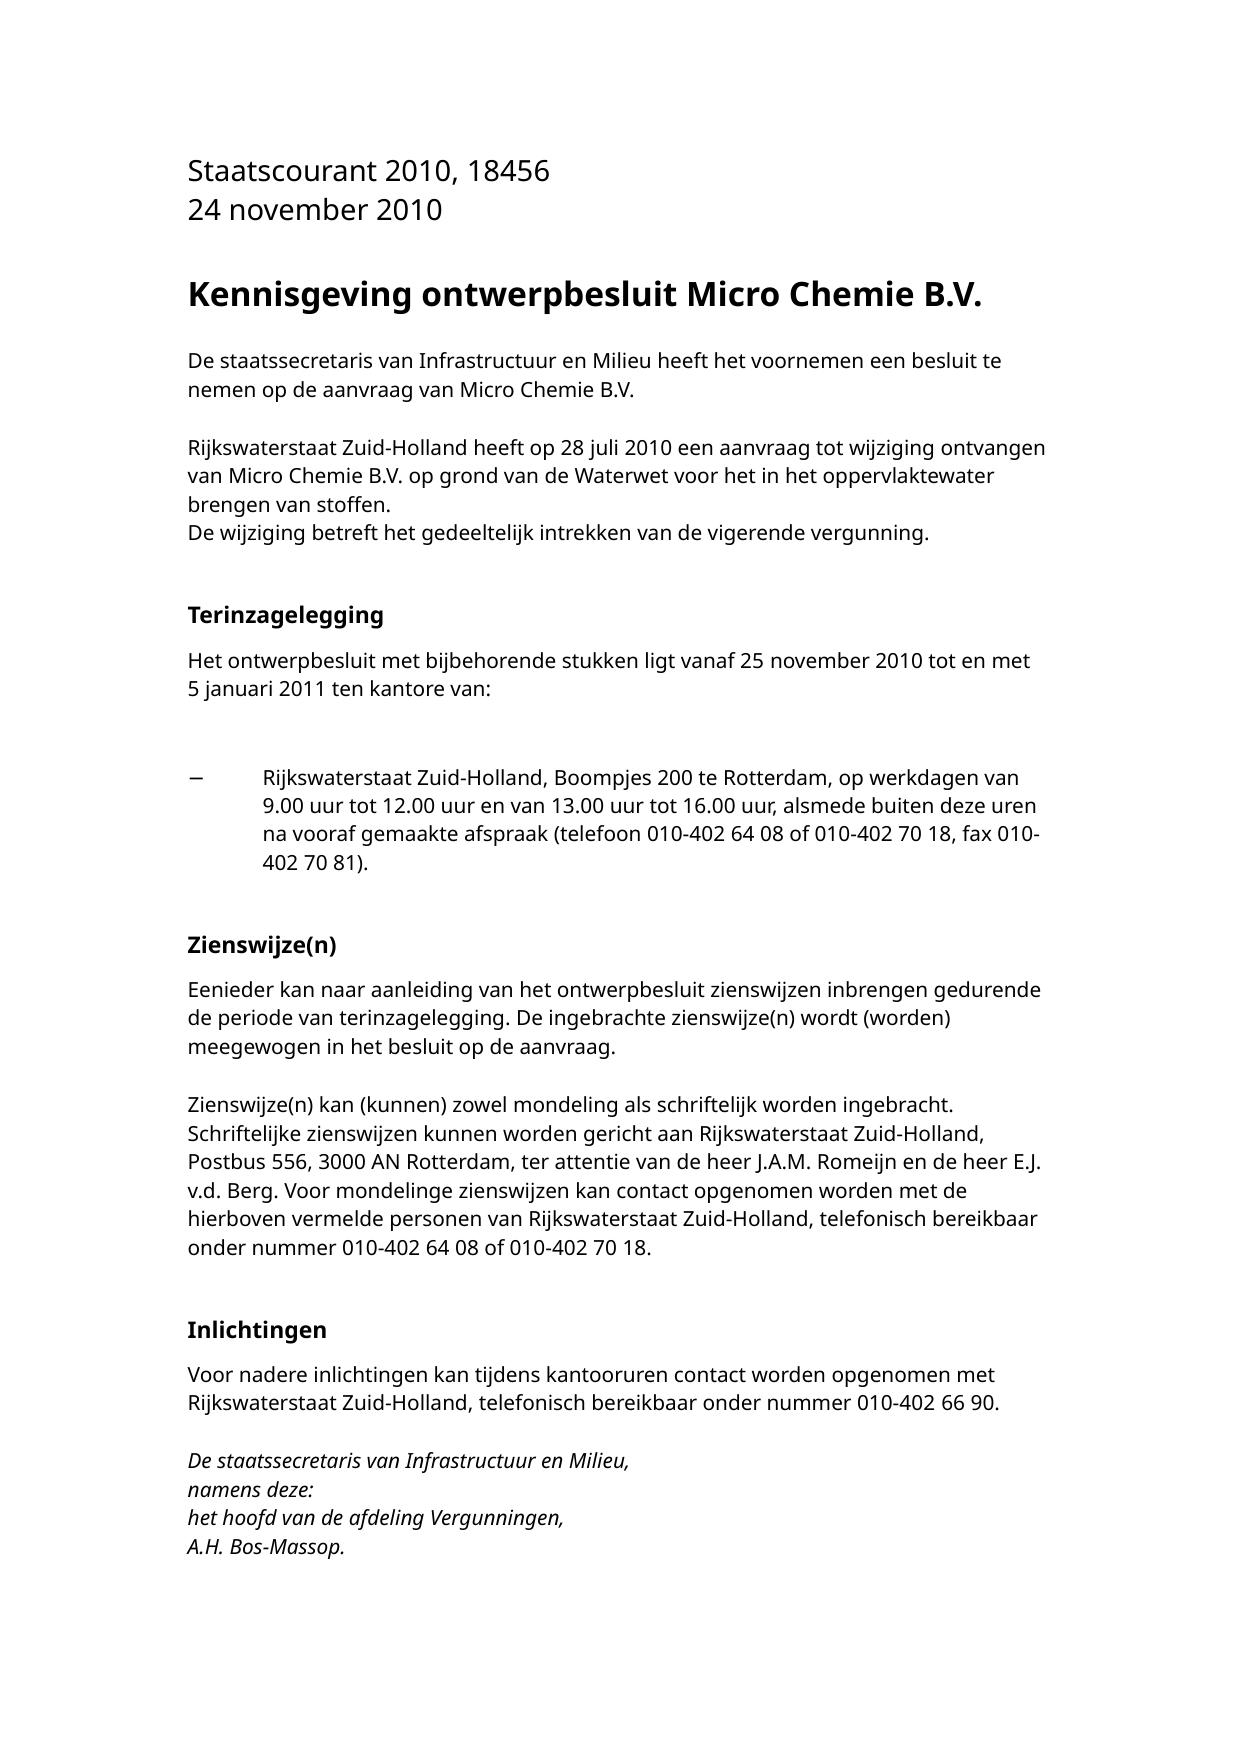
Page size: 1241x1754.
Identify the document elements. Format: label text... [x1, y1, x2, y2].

text Eenieder kan naar aanleiding van het ontwerpbesluit zienswijzen inbrengen gedurende de periode van terinzagelegging. De ingebrachte zienswijze(n) wordt (worden) meegewogen in het besluit op de aanvraag. [187, 975, 1053, 1060]
text De wijziging betreft het gedeeltelijk intrekken van de vigerende vergunning. [187, 518, 1053, 547]
subtitle Terinzagelegging [187, 599, 1053, 631]
text het hoofd van de afdeling Vergunningen, [187, 1503, 1053, 1532]
text A.H. Bos-Massop. [187, 1532, 1053, 1560]
subtitle Kennisgeving ontwerpbesluit Micro Chemie B.V. [187, 271, 1053, 316]
text Rijkswaterstaat Zuid-Holland heeft op 28 juli 2010 een aanvraag tot wijziging ontvangen van Micro Chemie B.V. op grond van de Waterwet voor het in het oppervlaktewater brengen van stoffen. [187, 433, 1053, 518]
text De staatssecretaris van Infrastructuur en Milieu, [187, 1447, 1053, 1475]
text Voor nadere inlichtingen kan tijdens kantooruren contact worden opgenomen met Rijkswaterstaat Zuid-Holland, telefonisch bereikbaar onder nummer 010-402 66 90. [187, 1360, 1053, 1417]
text 24 november 2010 [187, 190, 1053, 229]
text Staatscourant 2010, 18456 [187, 150, 1053, 190]
subtitle Zienswijze(n) [187, 929, 1053, 960]
text namens deze: [187, 1475, 1053, 1503]
subtitle Inlichtingen [187, 1313, 1053, 1345]
text Zienswijze(n) kan (kunnen) zowel mondeling als schriftelijk worden ingebracht. Schriftelijke zienswijzen kunnen worden gericht aan Rijkswaterstaat Zuid-Holland, Postbus 556, 3000 AN Rotterdam, ter attentie van de heer J.A.M. Romeijn en de heer E.J. v.d. Berg. Voor mondelinge zienswijzen kan contact opgenomen worden met de hierboven vermelde personen van Rijkswaterstaat Zuid-Holland, telefonisch bereikbaar onder nummer 010-402 64 08 of 010-402 70 18. [187, 1090, 1053, 1261]
list Rijkswaterstaat Zuid-Holland, Boompjes 200 te Rotterdam, op werkdagen van 9.00 uur tot 12.00 uur en van 13.00 uur tot 16.00 uur, alsmede buiten deze uren na vooraf gemaakte afspraak (telefoon 010-402 64 08 of 010-402 70 18, fax 010-402 70 81). [187, 763, 1053, 876]
text Het ontwerpbesluit met bijbehorende stukken ligt vanaf 25 november 2010 tot en met 5 januari 2011 ten kantore van: [187, 646, 1053, 703]
text De staatssecretaris van Infrastructuur en Milieu heeft het voornemen een besluit te nemen op de aanvraag van Micro Chemie B.V. [187, 346, 1053, 403]
